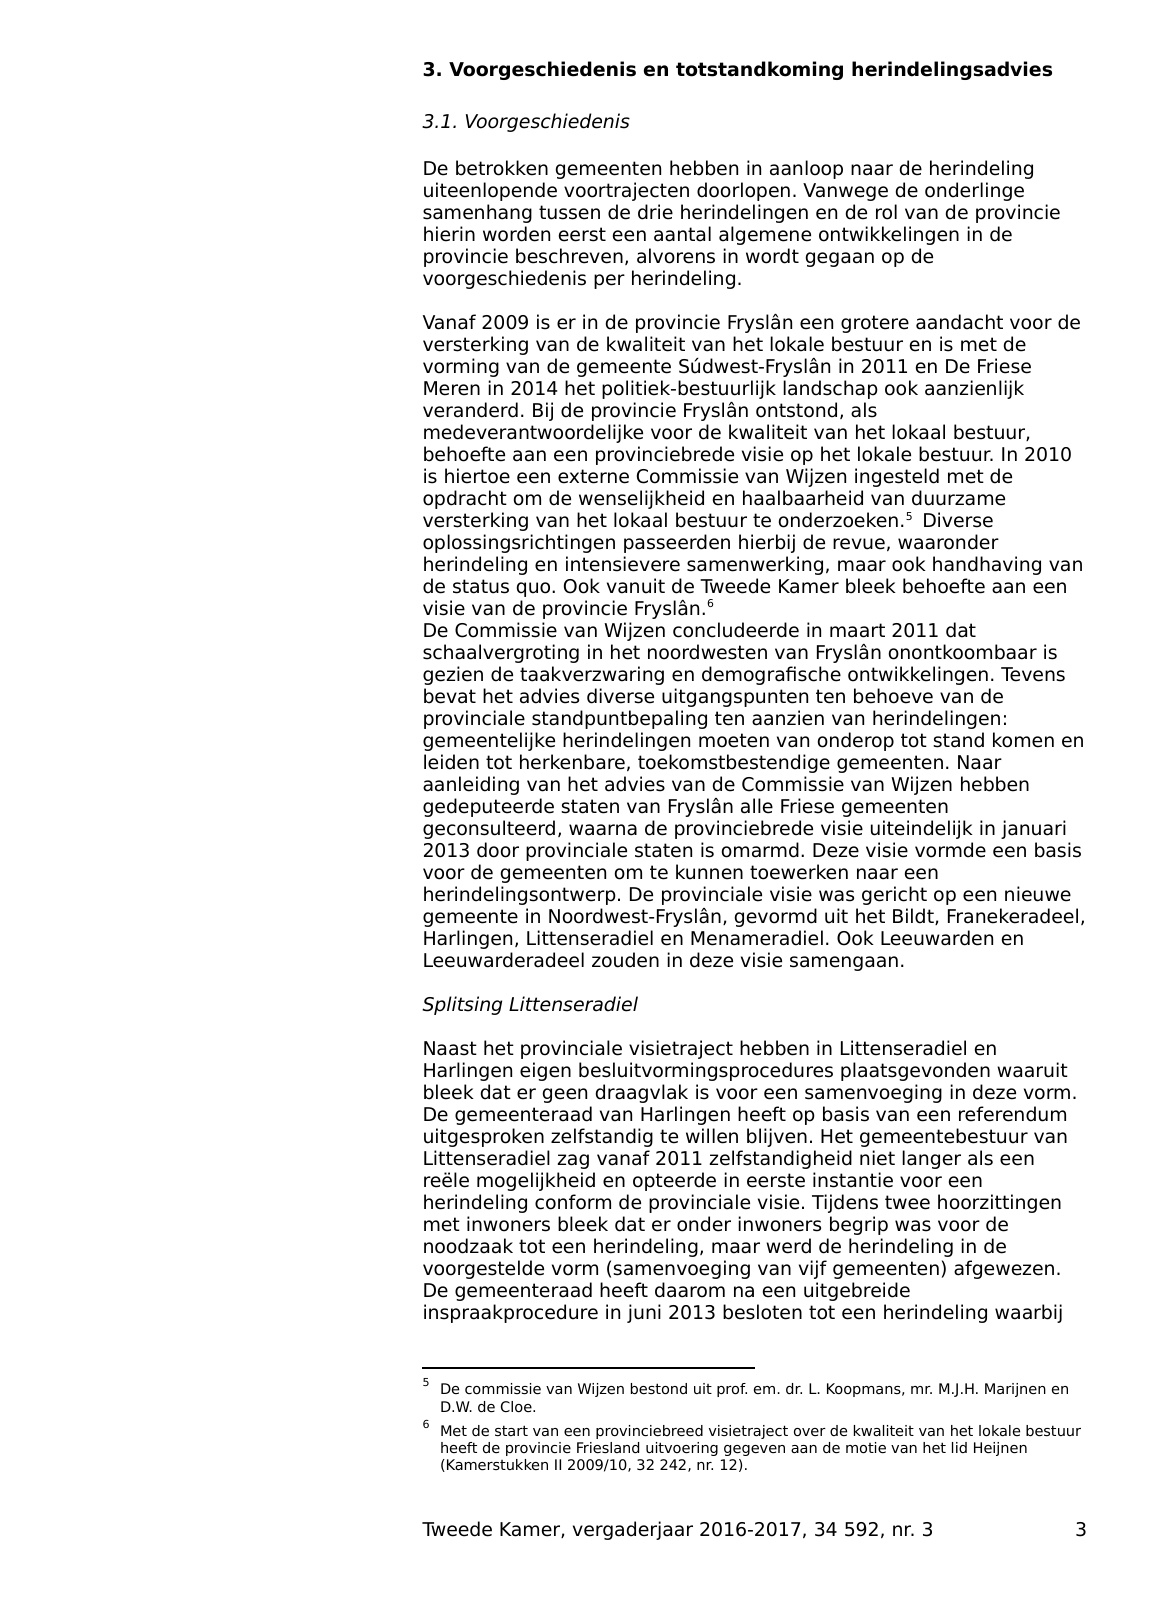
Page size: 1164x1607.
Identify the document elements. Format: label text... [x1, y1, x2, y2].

text Met de start van een provinciebreed visietraject over de kwaliteit van het lokale bestuur heeft de provincie Friesland uitvoering gegeven aan de motie van het lid Heijnen (Kamerstukken II 2009/10, 32 242, nr. 12). [422, 1418, 1087, 1474]
subtitle 3. Voorgeschiedenis en totstandkoming herindelingsadvies [422, 59, 1087, 81]
subtitle 3.1. Voorgeschiedenis [422, 111, 1087, 133]
text De betrokken gemeenten hebben in aanloop naar de herindeling uiteenlopende voortrajecten doorlopen. Vanwege de onderlinge samenhang tussen de drie herindelingen en de rol van de provincie hierin worden eerst een aantal algemene ontwikkelingen in de provincie beschreven, alvorens in wordt gegaan op de voorgeschiedenis per herindeling. [422, 158, 1087, 290]
text Naast het provinciale visietraject hebben in Littenseradiel en Harlingen eigen besluitvormingsprocedures plaatsgevonden waaruit bleek dat er geen draagvlak is voor een samenvoeging in deze vorm. De gemeenteraad van Harlingen heeft op basis van een referendum uitgesproken zelfstandig te willen blijven. Het gemeentebestuur van Littenseradiel zag vanaf 2011 zelfstandigheid niet langer als een reële mogelijkheid en opteerde in eerste instantie voor een herindeling conform de provinciale visie. Tijdens twee hoorzittingen met inwoners bleek dat er onder inwoners begrip was voor de noodzaak tot een herindeling, maar werd de herindeling in de voorgestelde vorm (samenvoeging van vijf gemeenten) afgewezen. De gemeenteraad heeft daarom na een uitgebreide inspraakprocedure in juni 2013 besloten tot een herindeling waarbij [422, 1038, 1087, 1323]
text De commissie van Wijzen bestond uit prof. em. dr. L. Koopmans, mr. M.J.H. Marijnen en D.W. de Cloe. [422, 1377, 1087, 1416]
subtitle Splitsing Littenseradiel [422, 994, 1087, 1016]
text Vanaf 2009 is er in de provincie Fryslân een grotere aandacht voor de versterking van de kwaliteit van het lokale bestuur en is met de vorming van de gemeente Súdwest-Fryslân in 2011 en De Friese Meren in 2014 het politiek-bestuurlijk landschap ook aanzienlijk veranderd. Bij de provincie Fryslân ontstond, als medeverantwoordelijke voor de kwaliteit van het lokaal bestuur, behoefte aan een provinciebrede visie op het lokale bestuur. In 2010 is hiertoe een externe Commissie van Wijzen ingesteld met de opdracht om de wenselijkheid en haalbaarheid van duurzame versterking van het lokaal bestuur te onderzoeken. Diverse oplossingsrichtingen passeerden hierbij de revue, waaronder herindeling en intensievere samenwerking, maar ook handhaving van de status quo. Ook vanuit de Tweede Kamer bleek behoefte aan een visie van de provincie Fryslân. [422, 312, 1087, 620]
text De Commissie van Wijzen concludeerde in maart 2011 dat schaalvergroting in het noordwesten van Fryslân onontkoombaar is gezien de taakverzwaring en demografische ontwikkelingen. Tevens bevat het advies diverse uitgangspunten ten behoeve van de provinciale standpuntbepaling ten aanzien van herindelingen: gemeentelijke herindelingen moeten van onderop tot stand komen en leiden tot herkenbare, toekomstbestendige gemeenten. Naar aanleiding van het advies van de Commissie van Wijzen hebben gedeputeerde staten van Fryslân alle Friese gemeenten geconsulteerd, waarna de provinciebrede visie uiteindelijk in januari 2013 door provinciale staten is omarmd. Deze visie vormde een basis voor de gemeenten om te kunnen toewerken naar een herindelingsontwerp. De provinciale visie was gericht op een nieuwe gemeente in Noordwest-Fryslân, gevormd uit het Bildt, Franekeradeel, Harlingen, Littenseradiel en Menameradiel. Ook Leeuwarden en Leeuwarderadeel zouden in deze visie samengaan. [422, 620, 1087, 971]
